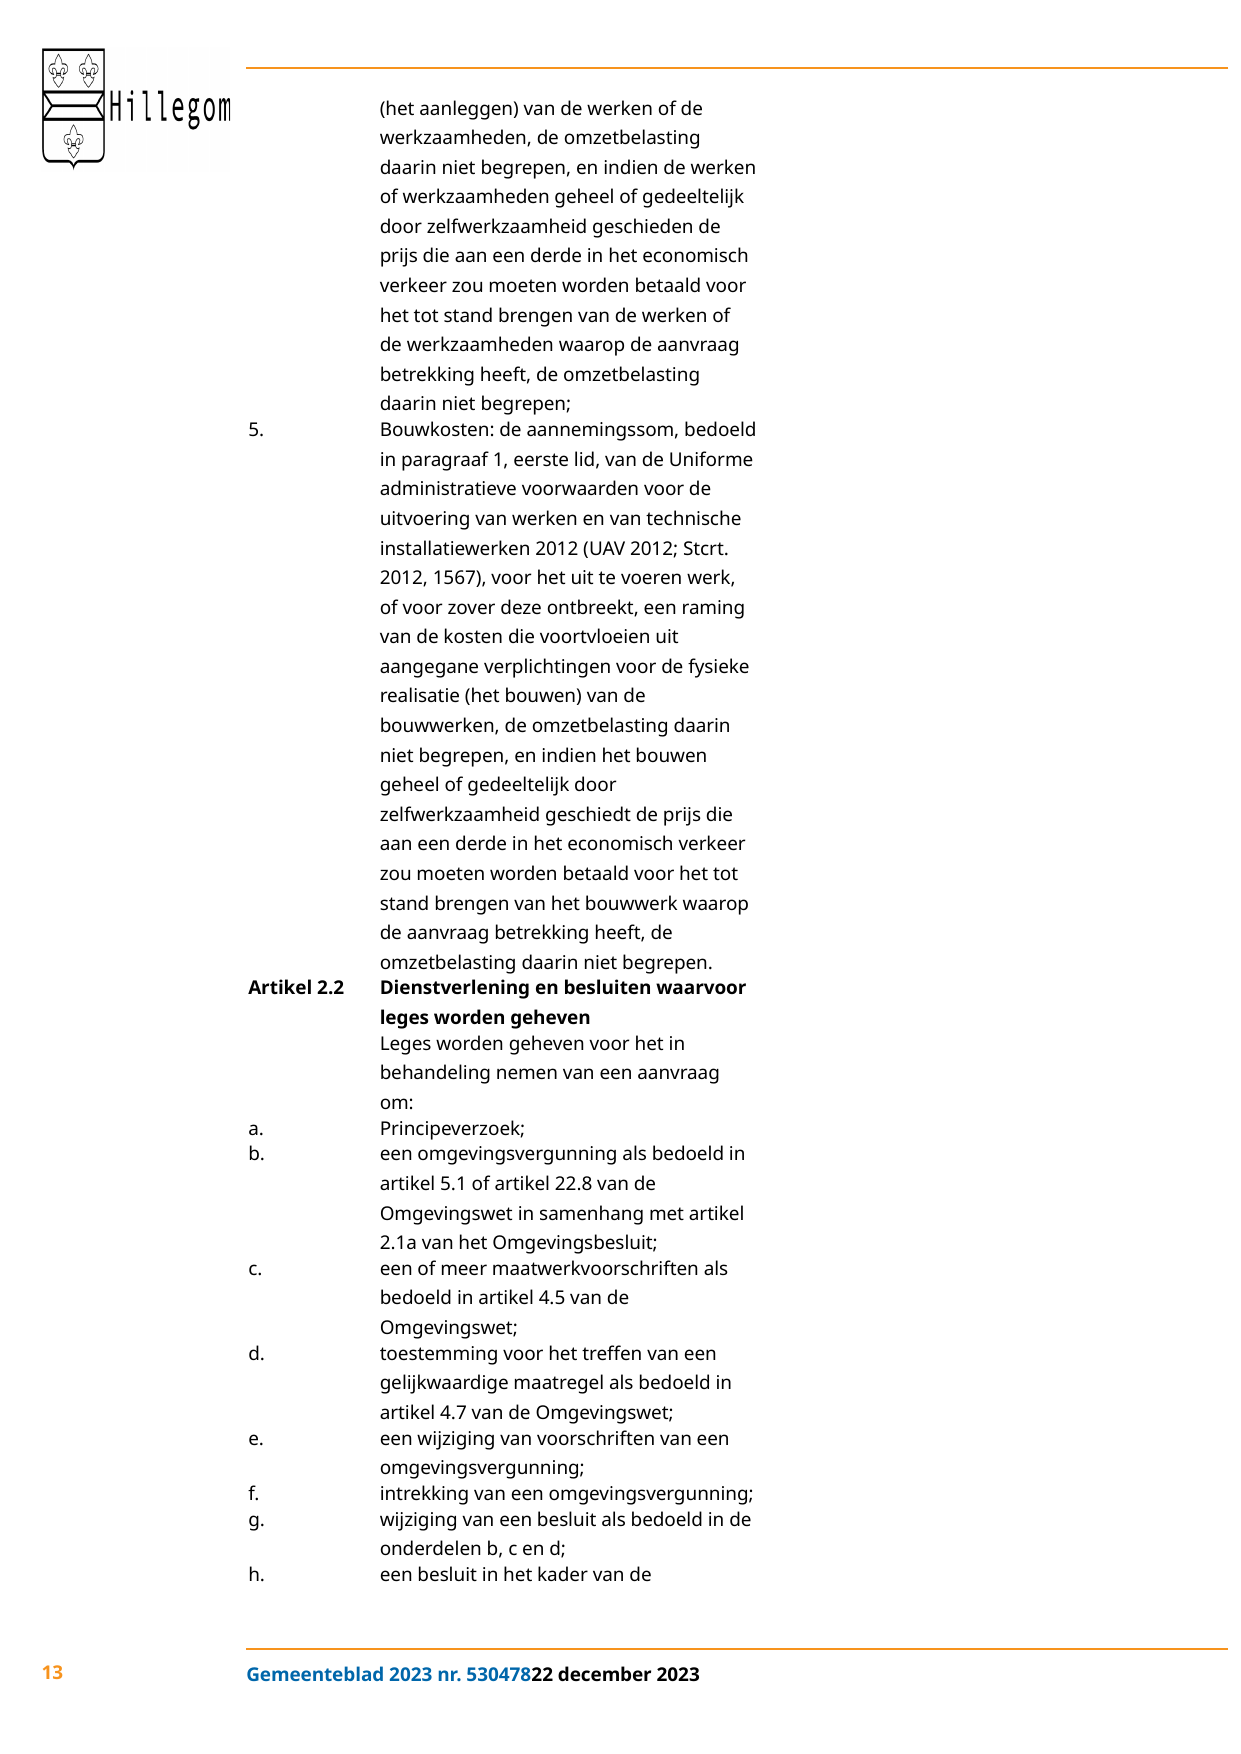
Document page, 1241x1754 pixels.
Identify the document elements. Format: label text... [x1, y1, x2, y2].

table_cell (het aanleggen) van de werken of de werkzaamheden, de omzetbelasting daarin niet begrepen, en indien de werken of werkzaamheden geheel of gedeeltelijk door zelfwerkzaamheid geschieden de prijs die aan een derde in het economisch verkeer zou moeten worden betaald voor het tot stand brengen van de werken of de werkzaamheden waarop de aanvraag betrekking heeft, de omzetbelasting daarin niet begrepen; [380, 95, 757, 416]
table_cell 5. [248, 416, 379, 974]
table_cell toestemming voor het treffen van een gelijkwaardige maatregel als bedoeld in artikel 4.7 van de Omgevingswet; [380, 1340, 757, 1425]
table_cell een of meer maatwerkvoorschriften als bedoeld in artikel 4.5 van de Omgevingswet; [380, 1255, 757, 1340]
table_cell een wijziging van voorschriften van een omgevingsvergunning; [380, 1425, 757, 1480]
table_cell [757, 1115, 1020, 1141]
table_cell Leges worden geheven voor het in behandeling nemen van een aanvraag om: [380, 1030, 757, 1115]
table_cell [757, 975, 1020, 1030]
table_cell [757, 1425, 1020, 1480]
table_cell d. [248, 1340, 379, 1425]
table_cell [757, 1255, 1020, 1340]
table_cell a. [248, 1115, 379, 1141]
table_cell wijziging van een besluit als bedoeld in de onderdelen b, c en d; [380, 1506, 757, 1561]
table_cell Artikel 2.2 [248, 975, 379, 1030]
table_cell een omgevingsvergunning als bedoeld in artikel 5.1 of artikel 22.8 van de Omgevingswet in samenhang met artikel 2.1a van het Omgevingsbesluit; [380, 1141, 757, 1255]
table_cell [757, 1561, 1020, 1587]
table_cell [757, 1030, 1020, 1115]
table_cell Bouwkosten: de aannemingssom, bedoeld in paragraaf 1, eerste lid, van de Uniforme administratieve voorwaarden voor de uitvoering van werken en van technische installatiewerken 2012 (UAV 2012; Stcrt. 2012, 1567), voor het uit te voeren werk, of voor zover deze ontbreekt, een raming van de kosten die voortvloeien uit aangegane verplichtingen voor de fysieke realisatie (het bouwen) van de bouwwerken, de omzetbelasting daarin niet begrepen, en indien het bouwen geheel of gedeeltelijk door zelfwerkzaamheid geschiedt de prijs die aan een derde in het economisch verkeer zou moeten worden betaald voor het tot stand brengen van het bouwwerk waarop de aanvraag betrekking heeft, de omzetbelasting daarin niet begrepen. [380, 416, 757, 974]
table_cell Dienstverlening en besluiten waarvoor leges worden geheven [380, 975, 757, 1030]
picture [41, 47, 231, 172]
table_cell h. [248, 1561, 379, 1587]
table_cell intrekking van een omgevingsvergunning; [380, 1480, 757, 1506]
table_cell [757, 95, 1020, 416]
table_cell Principeverzoek; [380, 1115, 757, 1141]
table_cell [248, 1030, 379, 1115]
table_cell b. [248, 1141, 379, 1255]
table_cell [757, 1340, 1020, 1425]
table_cell e. [248, 1425, 379, 1480]
table_cell [757, 1141, 1020, 1255]
table_cell f. [248, 1480, 379, 1506]
table_cell een besluit in het kader van de [380, 1561, 757, 1587]
table_cell [757, 1480, 1020, 1506]
table_cell c. [248, 1255, 379, 1340]
table_cell [757, 1506, 1020, 1561]
table_cell [757, 416, 1020, 974]
table_cell g. [248, 1506, 379, 1561]
table_cell [248, 95, 379, 416]
